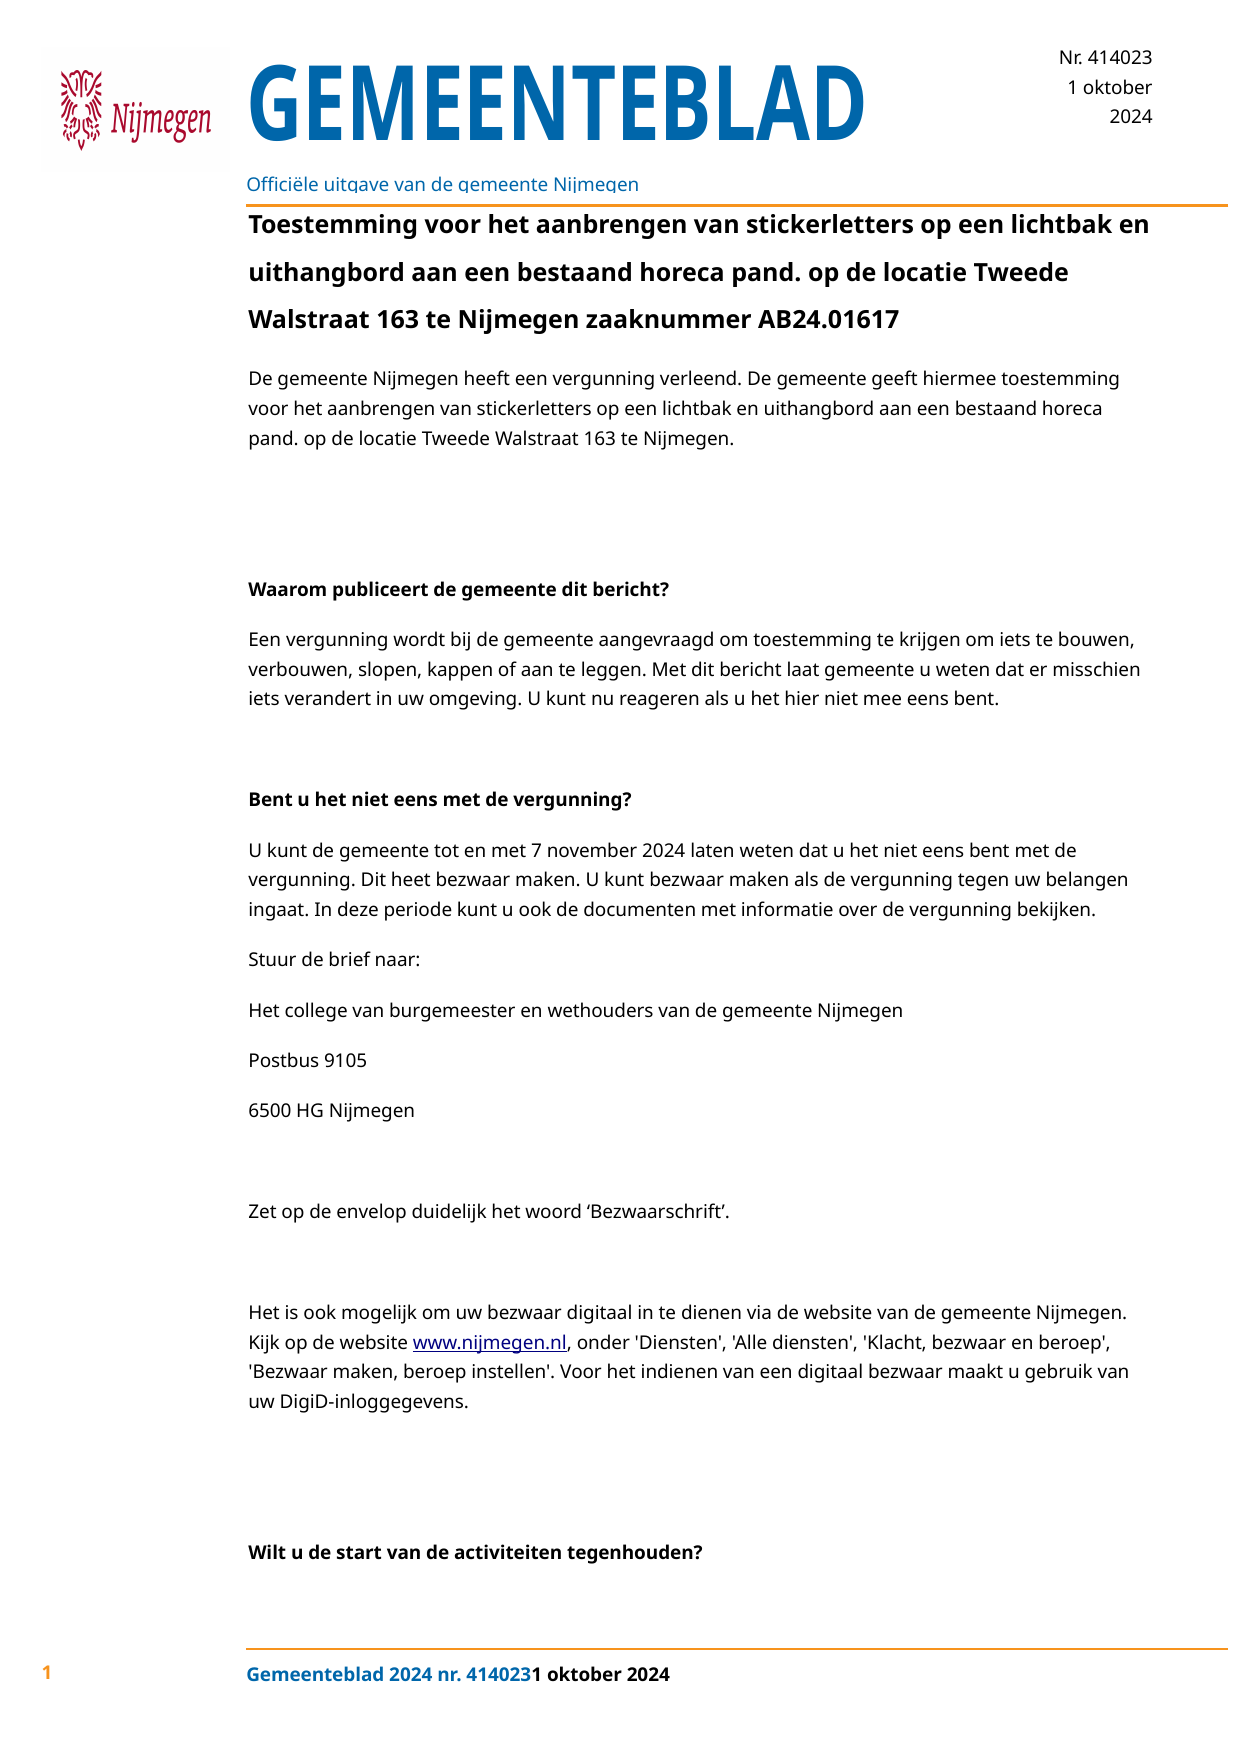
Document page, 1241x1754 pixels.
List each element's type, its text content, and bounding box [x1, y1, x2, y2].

text U kunt de gemeente tot en met 7 november 2024 laten weten dat u het niet eens bent met de vergunning. Dit heet bezwaar maken. U kunt bezwaar maken als de vergunning tegen uw belangen ingaat. In deze periode kunt u ook de documenten met informatie over de vergunning bekijken. [248, 837, 1152, 922]
text Bent u het niet eens met de vergunning? [248, 786, 1152, 812]
text De gemeente Nijmegen heeft een vergunning verleend. De gemeente geeft hiermee toestemming voor het aanbrengen van stickerletters op een lichtbak en uithangbord aan een bestaand horeca pand. op de locatie Tweede Walstraat 163 te Nijmegen. [248, 366, 1152, 450]
text Een vergunning wordt bij de gemeente aangevraagd om toestemming te krijgen om iets te bouwen, verbouwen, slopen, kappen of aan te leggen. Met dit bericht laat gemeente u weten dat er misschien iets verandert in uw omgeving. U kunt nu reageren als u het hier niet mee eens bent. [248, 626, 1152, 711]
text Postbus 9105 [248, 1047, 1152, 1073]
text Stuur de brief naar: [248, 946, 1152, 972]
text Zet op de envelop duidelijk het woord ‘Bezwaarschrift’. [248, 1198, 1152, 1224]
text Waarom publiceert de gemeente dit bericht? [248, 576, 1152, 602]
picture [41, 47, 231, 172]
text Het is ook mogelijk om uw bezwaar digitaal in te dienen via de website van de gemeente Nijmegen. Kijk op de website www.nijmegen.nl, onder 'Diensten', 'Alle diensten', 'Klacht, bezwaar en beroep', 'Bezwaar maken, beroep instellen'. Voor het indienen van een digitaal bezwaar maakt u gebruik van uw DigiD-inloggegevens. [248, 1299, 1152, 1414]
text Wilt u de start van de activiteiten tegenhouden? [248, 1539, 1152, 1565]
text Toestemming voor het aanbrengen van stickerletters op een lichtbak en uithangbord aan een bestaand horeca pand. op de locatie Tweede Walstraat 163 te Nijmegen zaaknummer AB24.01617 [248, 207, 1152, 336]
text 6500 HG Nijmegen [248, 1098, 1152, 1123]
text Het college van burgemeester en wethouders van de gemeente Nijmegen [248, 997, 1152, 1022]
